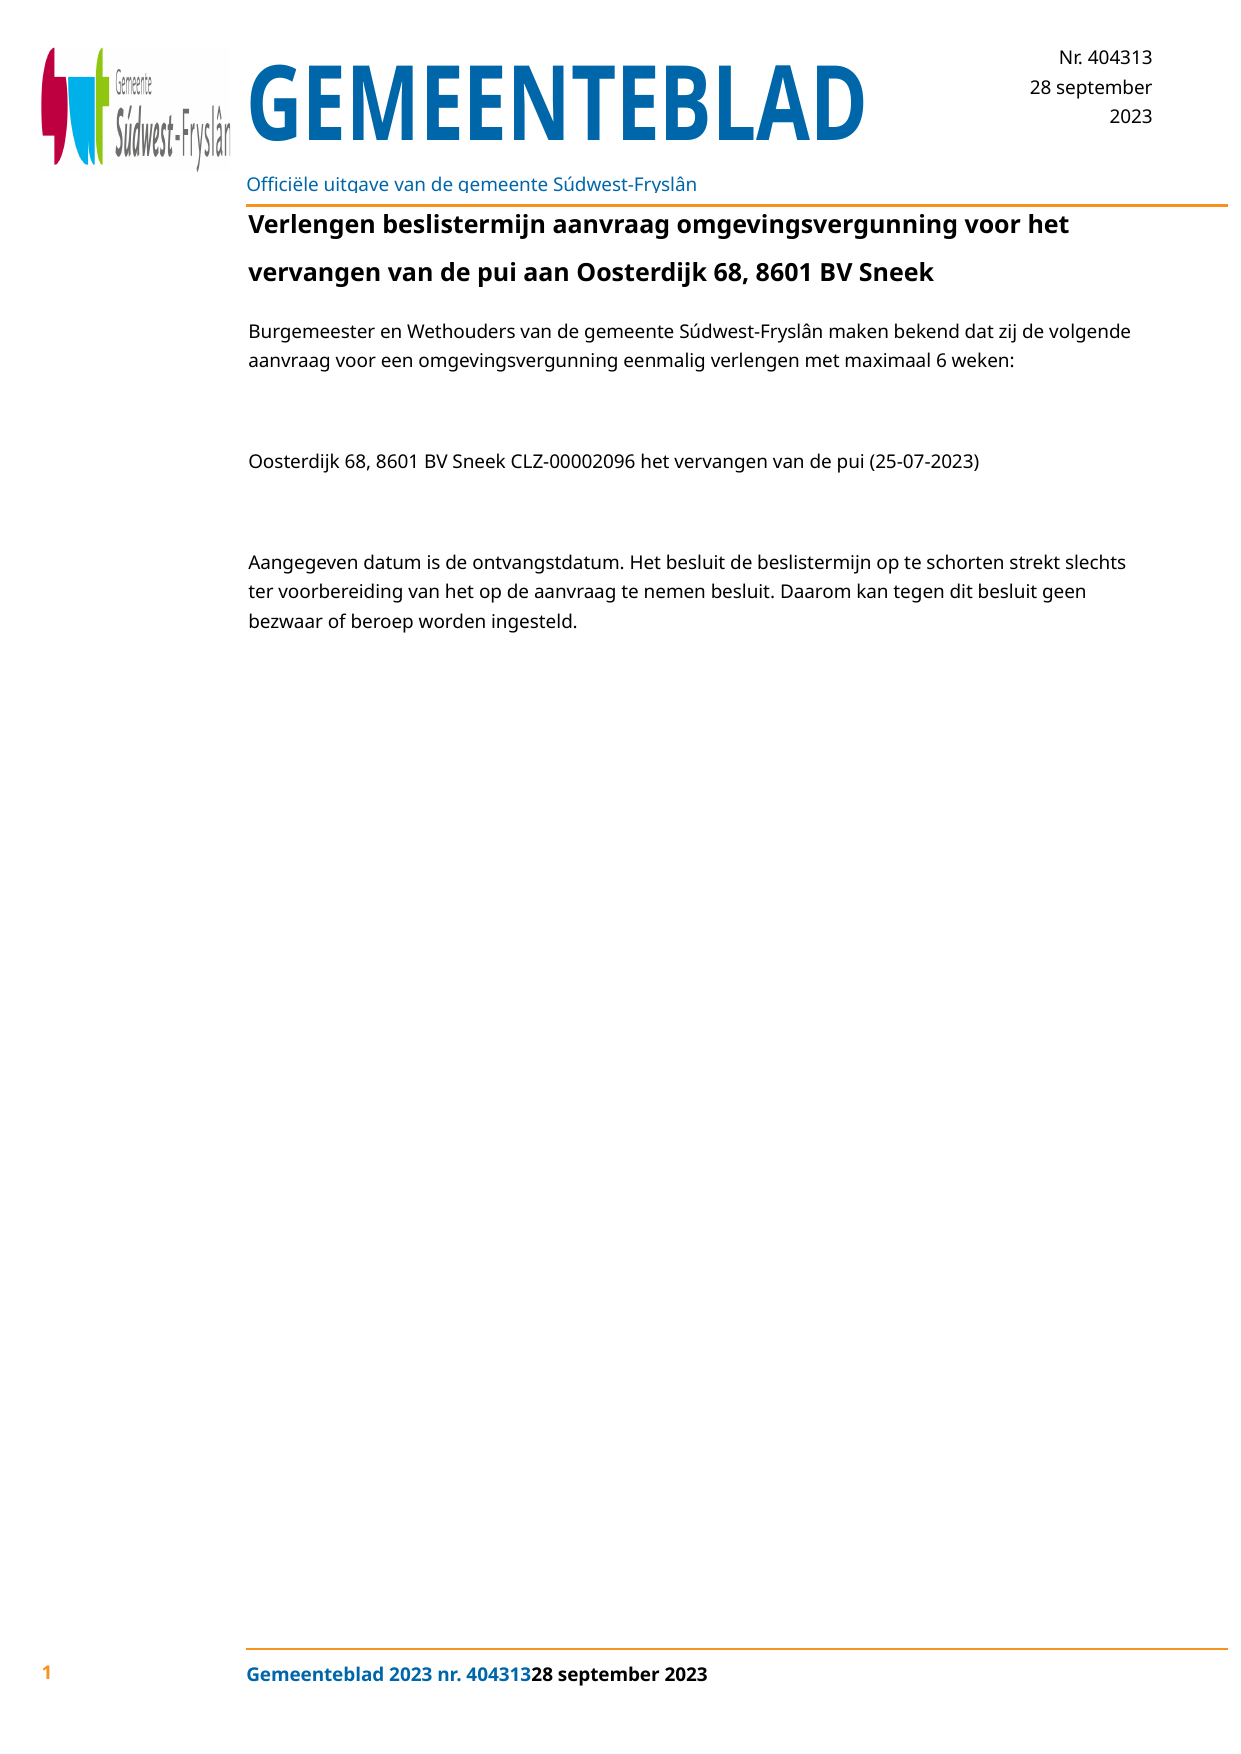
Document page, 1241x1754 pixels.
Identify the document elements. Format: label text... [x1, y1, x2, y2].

text Burgemeester en Wethouders van de gemeente Súdwest-Fryslân maken bekend dat zij de volgende aanvraag voor een omgevingsvergunning eenmalig verlengen met maximaal 6 weken: [248, 318, 1152, 373]
text Verlengen beslistermijn aanvraag omgevingsvergunning voor het vervangen van de pui aan Oosterdijk 68, 8601 BV Sneek [248, 207, 1152, 288]
text Aangegeven datum is de ontvangstdatum. Het besluit de beslistermijn op te schorten strekt slechts ter voorbereiding van het op de aanvraag te nemen besluit. Daarom kan tegen dit besluit geen bezwaar of beroep worden ingesteld. [248, 549, 1152, 634]
text Oosterdijk 68, 8601 BV Sneek CLZ-00002096 het vervangen van de pui (25-07-2023) [248, 448, 1152, 474]
picture [41, 47, 231, 172]
